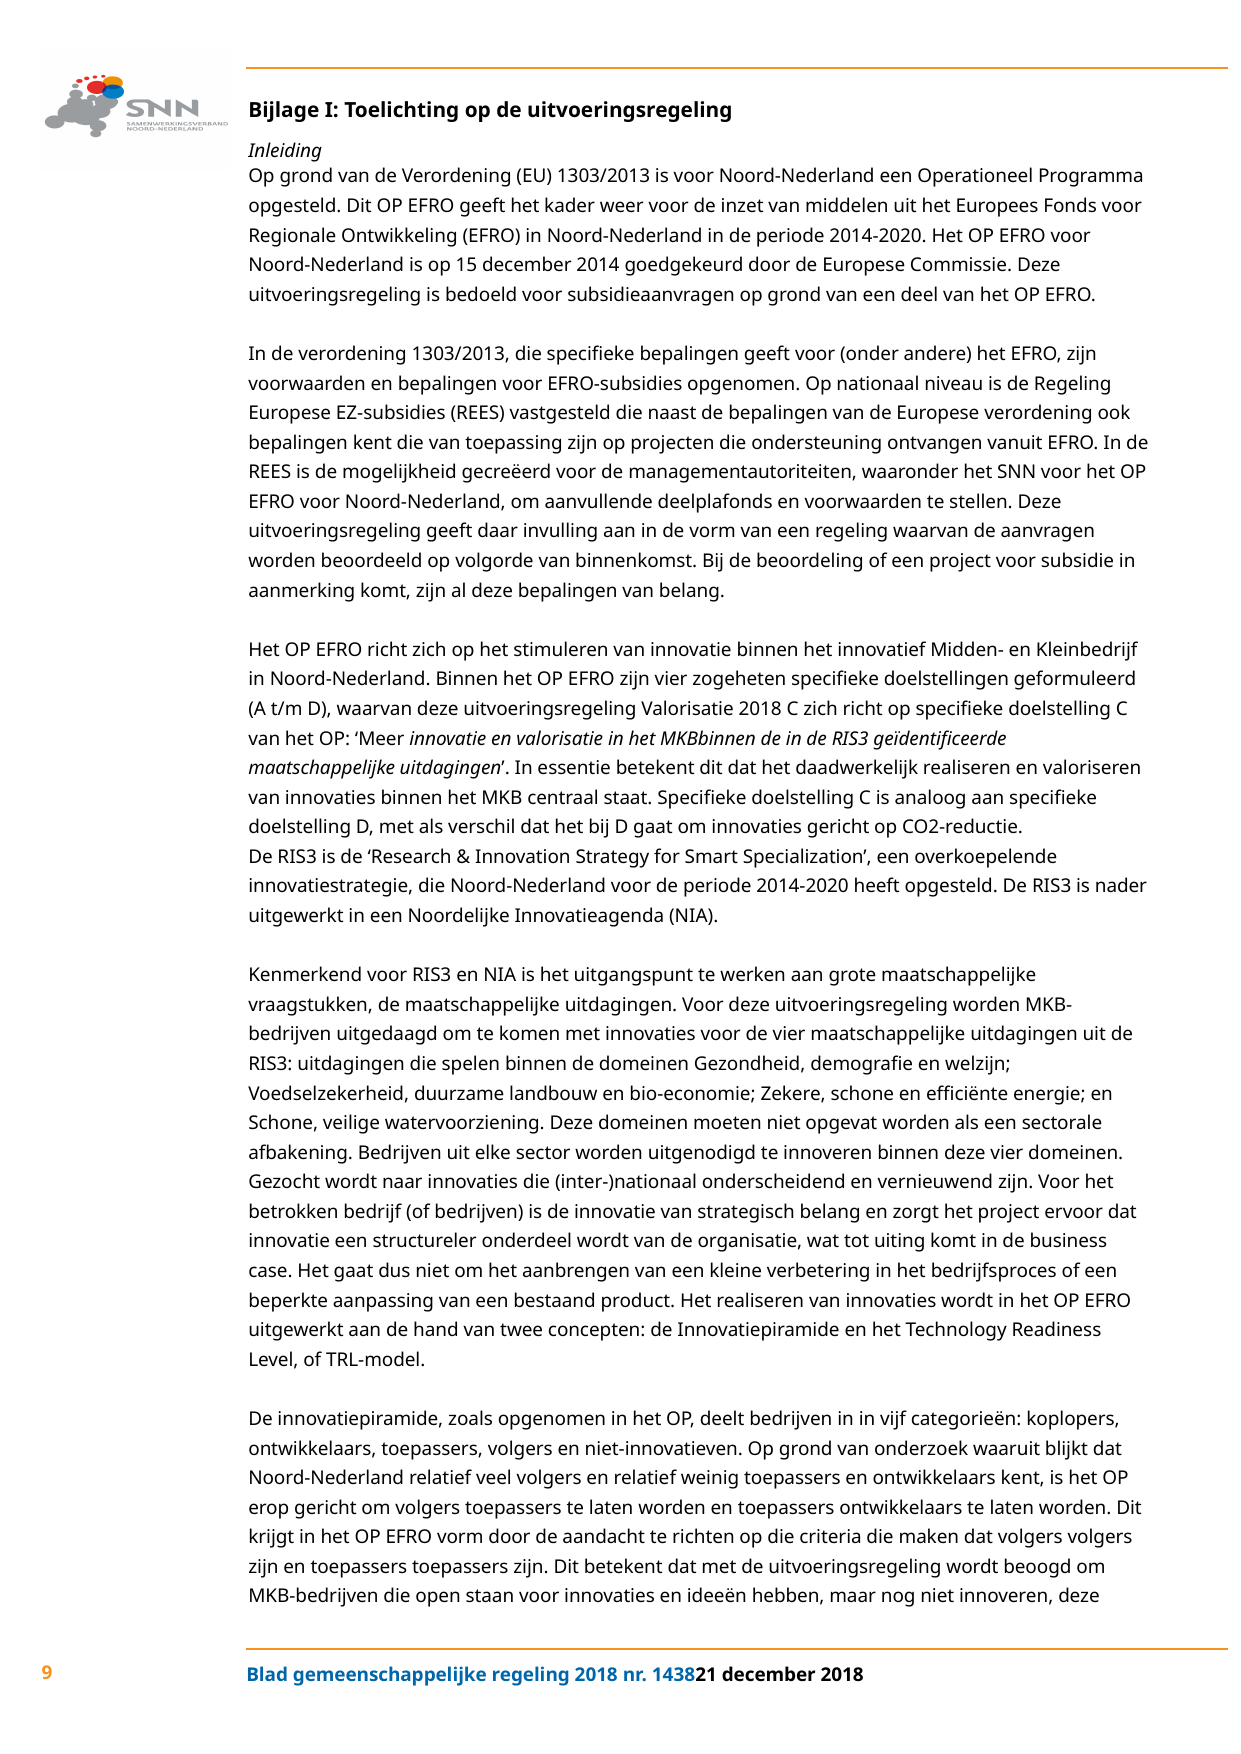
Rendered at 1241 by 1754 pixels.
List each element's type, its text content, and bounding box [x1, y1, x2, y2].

text De RIS3 is de ‘Research & Innovation Strategy for Smart Specialization’, een overkoepelende innovatiestrategie, die Noord-Nederland voor de periode 2014-2020 heeft opgesteld. De RIS3 is nader uitgewerkt in een Noordelijke Innovatieagenda (NIA). [248, 843, 1152, 928]
text Het OP EFRO richt zich op het stimuleren van innovatie binnen het innovatief Midden- en Kleinbedrijf in Noord-Nederland. Binnen het OP EFRO zijn vier zogeheten specifieke doelstellingen geformuleerd (A t/m D), waarvan deze uitvoeringsregeling Valorisatie 2018 C zich richt op specifieke doelstelling C van het OP: ‘Meer innovatie en valorisatie in het MKBbinnen de in de RIS3 geïdentificeerde maatschappelijke uitdagingen’. In essentie betekent dit dat het daadwerkelijk realiseren en valoriseren van innovaties binnen het MKB centraal staat. Specifieke doelstelling C is analoog aan specifieke doelstelling D, met als verschil dat het bij D gaat om innovaties gericht op CO2-reductie. [248, 636, 1152, 839]
text Gezocht wordt naar innovaties die (inter-)nationaal onderscheidend en vernieuwend zijn. Voor het betrokken bedrijf (of bedrijven) is de innovatie van strategisch belang en zorgt het project ervoor dat innovatie een structureler onderdeel wordt van de organisatie, wat tot uiting komt in de business case. Het gaat dus niet om het aanbrengen van een kleine verbetering in het bedrijfsproces of een beperkte aanpassing van een bestaand product. Het realiseren van innovaties wordt in het OP EFRO uitgewerkt aan de hand van twee concepten: de Innovatiepiramide en het Technology Readiness Level, of TRL-model. [248, 1168, 1152, 1372]
text Op grond van de Verordening (EU) 1303/2013 is voor Noord-Nederland een Operationeel Programma opgesteld. Dit OP EFRO geeft het kader weer voor de inzet van middelen uit het Europees Fonds voor Regionale Ontwikkeling (EFRO) in Noord-Nederland in de periode 2014-2020. Het OP EFRO voor Noord-Nederland is op 15 december 2014 goedgekeurd door de Europese Commissie. Deze uitvoeringsregeling is bedoeld voor subsidieaanvragen op grond van een deel van het OP EFRO. [248, 163, 1152, 307]
text Bijlage I: Toelichting op de uitvoeringsregeling [248, 95, 1152, 123]
text In de verordening 1303/2013, die specifieke bepalingen geeft voor (onder andere) het EFRO, zijn voorwaarden en bepalingen voor EFRO-subsidies opgenomen. Op nationaal niveau is de Regeling Europese EZ-subsidies (REES) vastgesteld die naast de bepalingen van de Europese verordening ook bepalingen kent die van toepassing zijn op projecten die ondersteuning ontvangen vanuit EFRO. In de REES is de mogelijkheid gecreëerd voor de managementautoriteiten, waaronder het SNN voor het OP EFRO voor Noord-Nederland, om aanvullende deelplafonds en voorwaarden te stellen. Deze uitvoeringsregeling geeft daar invulling aan in de vorm van een regeling waarvan de aanvragen worden beoordeeld op volgorde van binnenkomst. Bij de beoordeling of een project voor subsidie in aanmerking komt, zijn al deze bepalingen van belang. [248, 340, 1152, 602]
picture [41, 47, 231, 172]
text Kenmerkend voor RIS3 en NIA is het uitgangspunt te werken aan grote maatschappelijke vraagstukken, de maatschappelijke uitdagingen. Voor deze uitvoeringsregeling worden MKB-bedrijven uitgedaagd om te komen met innovaties voor de vier maatschappelijke uitdagingen uit de RIS3: uitdagingen die spelen binnen de domeinen Gezondheid, demografie en welzijn; Voedselzekerheid, duurzame landbouw en bio-economie; Zekere, schone en efficiënte energie; en Schone, veilige watervoorziening. Deze domeinen moeten niet opgevat worden als een sectorale afbakening. Bedrijven uit elke sector worden uitgenodigd te innoveren binnen deze vier domeinen. [248, 961, 1152, 1164]
text Inleiding [248, 137, 1152, 163]
text De innovatiepiramide, zoals opgenomen in het OP, deelt bedrijven in in vijf categorieën: koplopers, ontwikkelaars, toepassers, volgers en niet-innovatieven. Op grond van onderzoek waaruit blijkt dat Noord-Nederland relatief veel volgers en relatief weinig toepassers en ontwikkelaars kent, is het OP erop gericht om volgers toepassers te laten worden en toepassers ontwikkelaars te laten worden. Dit krijgt in het OP EFRO vorm door de aandacht te richten op die criteria die maken dat volgers volgers zijn en toepassers toepassers zijn. Dit betekent dat met de uitvoeringsregeling wordt beoogd om MKB-bedrijven die open staan voor innovaties en ideeën hebben, maar nog niet innoveren, deze [248, 1405, 1152, 1608]
